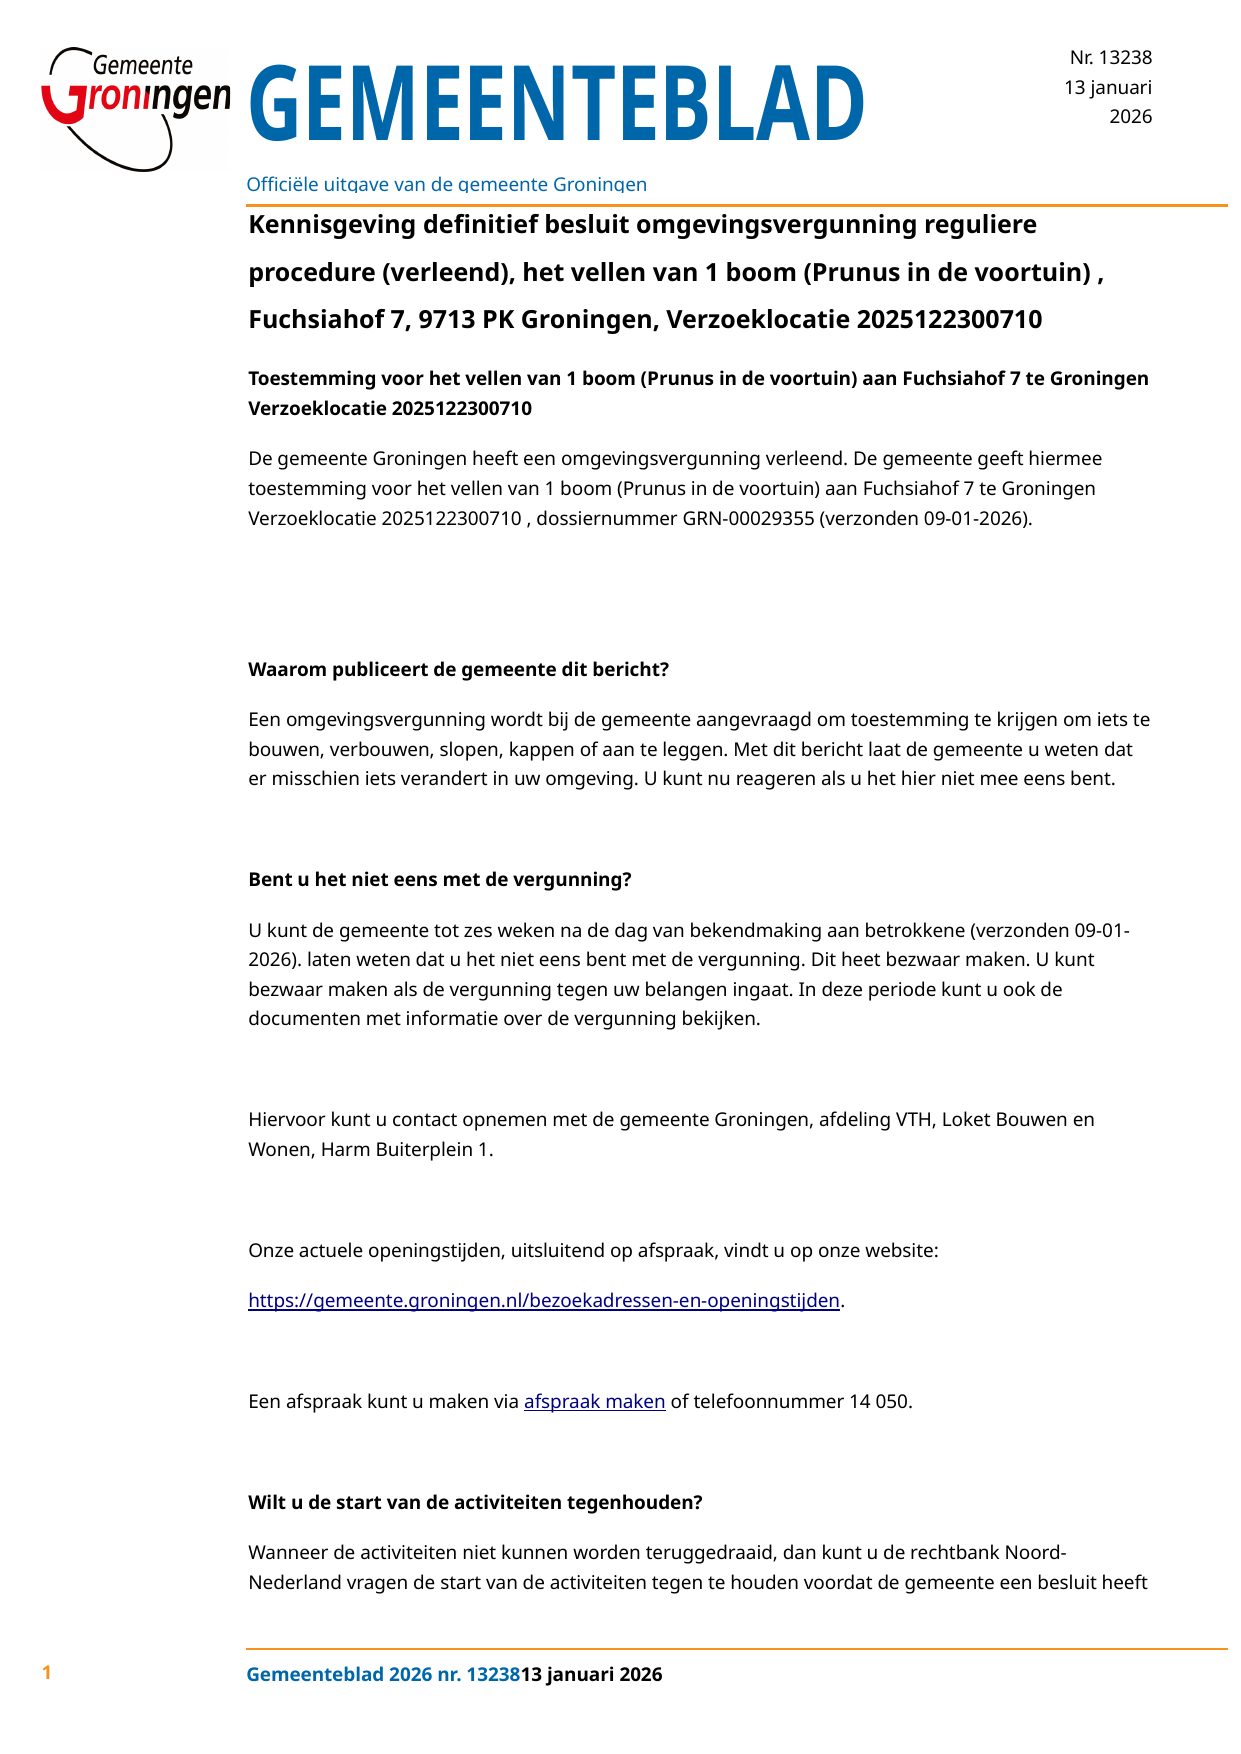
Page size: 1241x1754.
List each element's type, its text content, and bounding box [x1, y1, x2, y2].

text Een omgevingsvergunning wordt bij de gemeente aangevraagd om toestemming te krijgen om iets te bouwen, verbouwen, slopen, kappen of aan te leggen. Met dit bericht laat de gemeente u weten dat er misschien iets verandert in uw omgeving. U kunt nu reageren als u het hier niet mee eens bent. [248, 706, 1152, 791]
picture [41, 47, 231, 172]
text Hiervoor kunt u contact opnemen met de gemeente Groningen, afdeling VTH, Loket Bouwen en Wonen, Harm Buiterplein 1. [248, 1106, 1152, 1162]
text U kunt de gemeente tot zes weken na de dag van bekendmaking aan betrokkene (verzonden 09-01-2026). laten weten dat u het niet eens bent met de vergunning. Dit heet bezwaar maken. U kunt bezwaar maken als de vergunning tegen uw belangen ingaat. In deze periode kunt u ook de documenten met informatie over de vergunning bekijken. [248, 917, 1152, 1031]
text De gemeente Groningen heeft een omgevingsvergunning verleend. De gemeente geeft hiermee toestemming voor het vellen van 1 boom (Prunus in de voortuin) aan Fuchsiahof 7 te Groningen Verzoeklocatie 2025122300710 , dossiernummer GRN-00029355 (verzonden 09-01-2026). [248, 446, 1152, 530]
text Toestemming voor het vellen van 1 boom (Prunus in de voortuin) aan Fuchsiahof 7 te Groningen Verzoeklocatie 2025122300710 [248, 366, 1152, 421]
text Onze actuele openingstijden, uitsluitend op afspraak, vindt u op onze website: [248, 1237, 1152, 1262]
text Kennisgeving definitief besluit omgevingsvergunning reguliere procedure (verleend), het vellen van 1 boom (Prunus in de voortuin) , Fuchsiahof 7, 9713 PK Groningen, Verzoeklocatie 2025122300710 [248, 207, 1152, 336]
text Wanneer de activiteiten niet kunnen worden teruggedraaid, dan kunt u de rechtbank Noord-Nederland vragen de start van de activiteiten tegen te houden voordat de gemeente een besluit heeft [248, 1539, 1152, 1594]
text Wilt u de start van de activiteiten tegenhouden? [248, 1489, 1152, 1514]
text Een afspraak kunt u maken via afspraak maken of telefoonnummer 14 050. [248, 1388, 1152, 1414]
text Waarom publiceert de gemeente dit bericht? [248, 656, 1152, 682]
text https://gemeente.groningen.nl/bezoekadressen-en-openingstijden. [248, 1287, 1152, 1313]
text Bent u het niet eens met de vergunning? [248, 866, 1152, 892]
